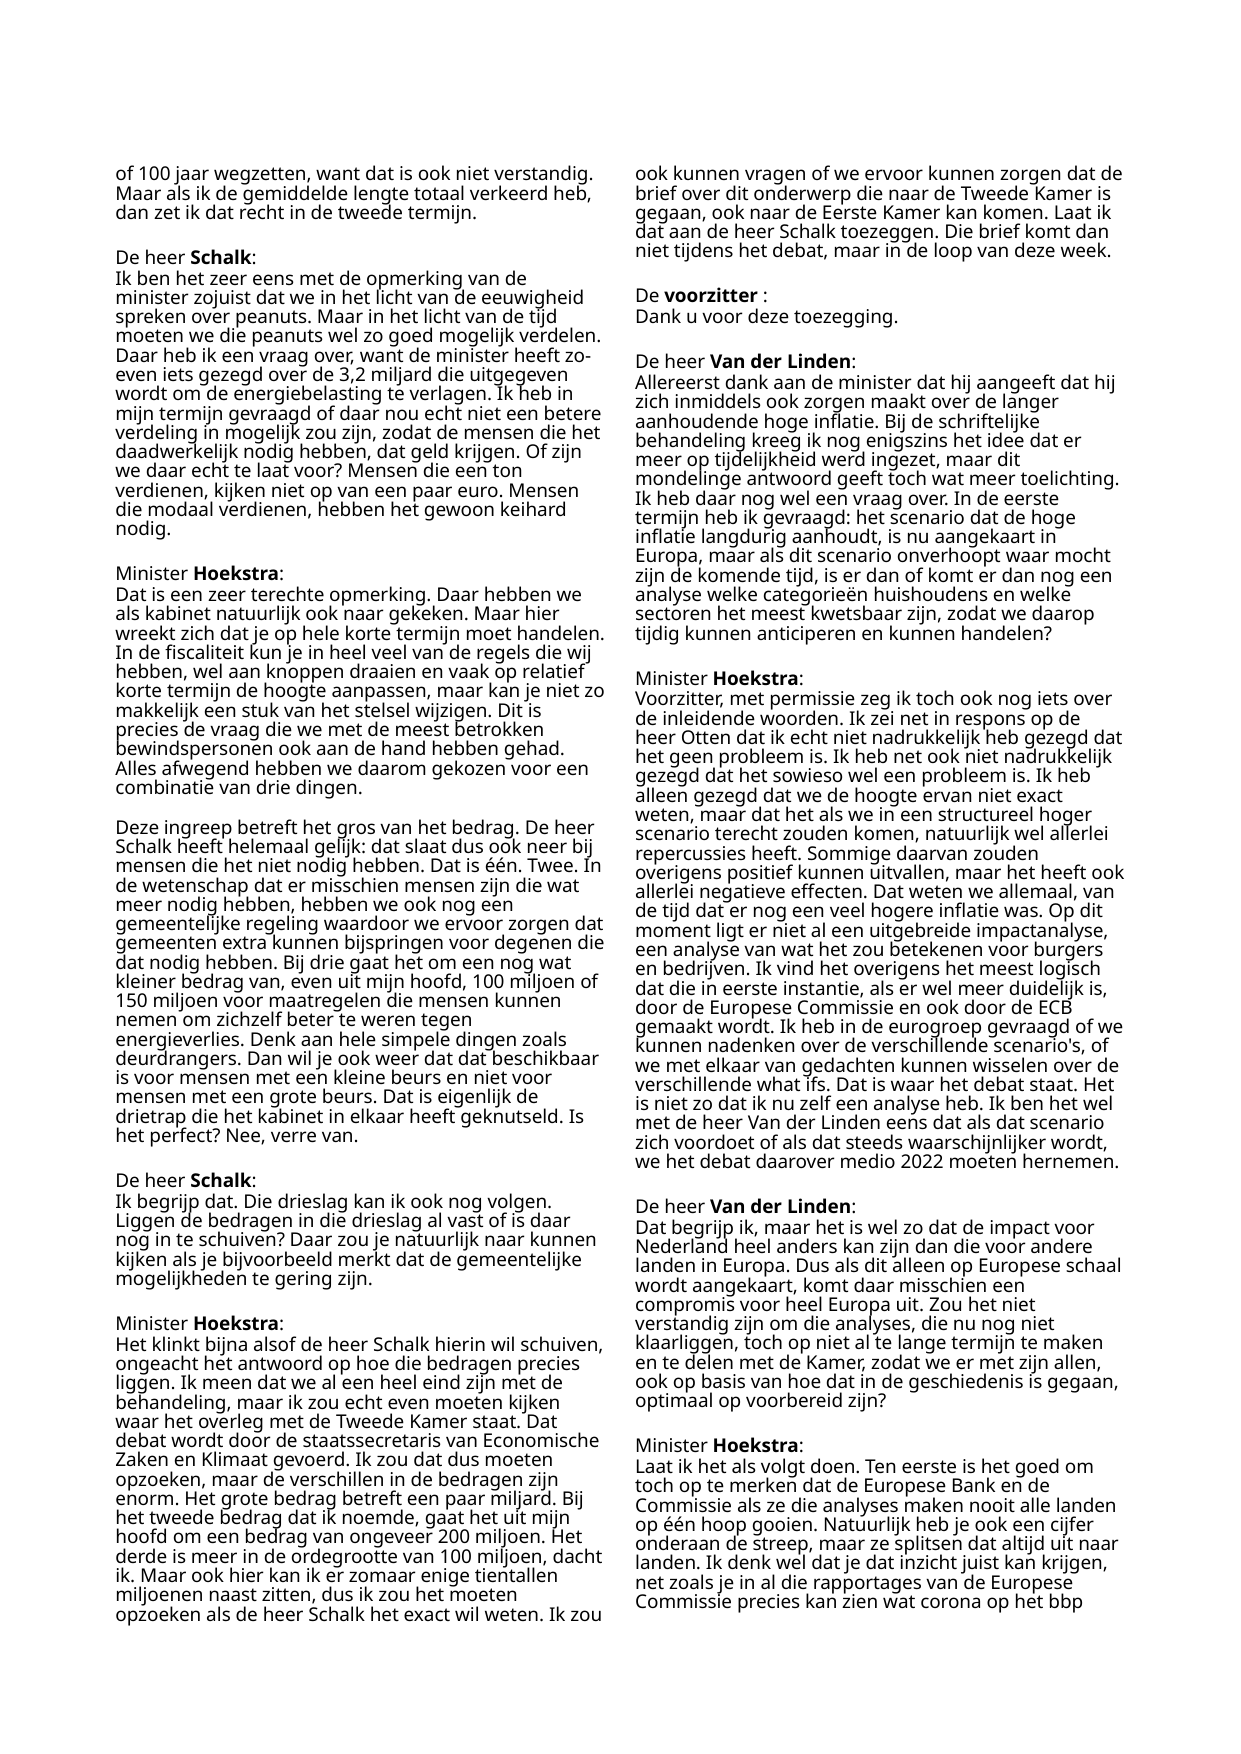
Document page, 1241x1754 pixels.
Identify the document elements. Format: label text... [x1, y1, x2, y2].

text De heer Van der Linden: [635, 1193, 1125, 1219]
text Ik begrijp dat. Die drieslag kan ik ook nog volgen. Liggen de bedragen in die drieslag al vast of is daar nog in te schuiven? Daar zou je natuurlijk naar kunnen kijken als je bijvoorbeeld merkt dat de gemeentelijke mogelijkheden te gering zijn. [115, 1193, 605, 1289]
text De heer Schalk: [115, 244, 605, 270]
text De voorzitter : [635, 282, 1125, 308]
text Minister Hoekstra: [115, 560, 605, 586]
text Dat is een zeer terechte opmerking. Daar hebben we als kabinet natuurlijk ook naar gekeken. Maar hier wreekt zich dat je op hele korte termijn moet handelen. In de fiscaliteit kun je in heel veel van de regels die wij hebben, wel aan knoppen draaien en vaak op relatief korte termijn de hoogte aanpassen, maar kan je niet zo makkelijk een stuk van het stelsel wijzigen. Dit is precies de vraag die we met de meest betrokken bewindspersonen ook aan de hand hebben gehad. Alles afwegend hebben we daarom gekozen voor een combinatie van drie dingen. [115, 586, 605, 798]
text Allereerst dank aan de minister dat hij aangeeft dat hij zich inmiddels ook zorgen maakt over de langer aanhoudende hoge inflatie. Bij de schriftelijke behandeling kreeg ik nog enigszins het idee dat er meer op tijdelijkheid werd ingezet, maar dit mondelinge antwoord geeft toch wat meer toelichting. Ik heb daar nog wel een vraag over. In de eerste termijn heb ik gevraagd: het scenario dat de hoge inflatie langdurig aanhoudt, is nu aangekaart in Europa, maar als dit scenario onverhoopt waar mocht zijn de komende tijd, is er dan of komt er dan nog een analyse welke categorieën huishoudens en welke sectoren het meest kwetsbaar zijn, zodat we daarop tijdig kunnen anticiperen en kunnen handelen? [635, 374, 1125, 644]
text Minister Hoekstra: [635, 1432, 1125, 1458]
text Voorzitter, met permissie zeg ik toch ook nog iets over de inleidende woorden. Ik zei net in respons op de heer Otten dat ik echt niet nadrukkelijk heb gezegd dat het geen probleem is. Ik heb net ook niet nadrukkelijk gezegd dat het sowieso wel een probleem is. Ik heb alleen gezegd dat we de hoogte ervan niet exact weten, maar dat het als we in een structureel hoger scenario terecht zouden komen, natuurlijk wel allerlei repercussies heeft. Sommige daarvan zouden overigens positief kunnen uitvallen, maar het heeft ook allerlei negatieve effecten. Dat weten we allemaal, van de tijd dat er nog een veel hogere inflatie was. Op dit moment ligt er niet al een uitgebreide impactanalyse, een analyse van wat het zou betekenen voor burgers en bedrijven. Ik vind het overigens het meest logisch dat die in eerste instantie, als er wel meer duidelijk is, door de Europese Commissie en ook door de ECB gemaakt wordt. Ik heb in de eurogroep gevraagd of we kunnen nadenken over de verschillende scenario's, of we met elkaar van gedachten kunnen wisselen over de verschillende what ifs. Dat is waar het debat staat. Het is niet zo dat ik nu zelf een analyse heb. Ik ben het wel met de heer Van der Linden eens dat als dat scenario zich voordoet of als dat steeds waarschijnlijker wordt, we het debat daarover medio 2022 moeten hernemen. [635, 690, 1125, 1172]
text of 100 jaar wegzetten, want dat is ook niet verstandig. Maar als ik de gemiddelde lengte totaal verkeerd heb, dan zet ik dat recht in de tweede termijn. [115, 165, 605, 223]
text Deze ingreep betreft het gros van het bedrag. De heer Schalk heeft helemaal gelijk: dat slaat dus ook neer bij mensen die het niet nodig hebben. Dat is één. Twee. In de wetenschap dat er misschien mensen zijn die wat meer nodig hebben, hebben we ook nog een gemeentelijke regeling waardoor we ervoor zorgen dat gemeenten extra kunnen bijspringen voor degenen die dat nodig hebben. Bij drie gaat het om een nog wat kleiner bedrag van, even uit mijn hoofd, 100 miljoen of 150 miljoen voor maatregelen die mensen kunnen nemen om zichzelf beter te weren tegen energieverlies. Denk aan hele simpele dingen zoals deurdrangers. Dan wil je ook weer dat dat beschikbaar is voor mensen met een kleine beurs en niet voor mensen met een grote beurs. Dat is eigenlijk de drietrap die het kabinet in elkaar heeft geknutseld. Is het perfect? Nee, verre van. [115, 819, 605, 1146]
text De heer Schalk: [115, 1167, 605, 1193]
text Dat begrijp ik, maar het is wel zo dat de impact voor Nederland heel anders kan zijn dan die voor andere landen in Europa. Dus als dit alleen op Europese schaal wordt aangekaart, komt daar misschien een compromis voor heel Europa uit. Zou het niet verstandig zijn om die analyses, die nu nog niet klaarliggen, toch op niet al te lange termijn te maken en te delen met de Kamer, zodat we er met zijn allen, ook op basis van hoe dat in de geschiedenis is gegaan, optimaal op voorbereid zijn? [635, 1219, 1125, 1411]
text Het klinkt bijna alsof de heer Schalk hierin wil schuiven, ongeacht het antwoord op hoe die bedragen precies liggen. Ik meen dat we al een heel eind zijn met de behandeling, maar ik zou echt even moeten kijken waar het overleg met de Tweede Kamer staat. Dat debat wordt door de staatssecretaris van Economische Zaken en Klimaat gevoerd. Ik zou dat dus moeten opzoeken, maar de verschillen in de bedragen zijn enorm. Het grote bedrag betreft een paar miljard. Bij het tweede bedrag dat ik noemde, gaat het uit mijn hoofd om een bedrag van ongeveer 200 miljoen. Het derde is meer in de ordegrootte van 100 miljoen, dacht ik. Maar ook hier kan ik er zomaar enige tientallen miljoenen naast zitten, dus ik zou het moeten opzoeken als de heer Schalk het exact wil weten. Ik zou [115, 1336, 605, 1625]
text Minister Hoekstra: [115, 1310, 605, 1336]
text Minister Hoekstra: [635, 665, 1125, 690]
text Dank u voor deze toezegging. [635, 308, 1125, 327]
text Laat ik het als volgt doen. Ten eerste is het goed om toch op te merken dat de Europese Bank en de Commissie als ze die analyses maken nooit alle landen op één hoop gooien. Natuurlijk heb je ook een cijfer onderaan de streep, maar ze splitsen dat altijd uit naar landen. Ik denk wel dat je dat inzicht juist kan krijgen, net zoals je in al die rapportages van de Europese Commissie precies kan zien wat corona op het bbp [635, 1458, 1125, 1612]
text Ik ben het zeer eens met de opmerking van de minister zojuist dat we in het licht van de eeuwigheid spreken over peanuts. Maar in het licht van de tijd moeten we die peanuts wel zo goed mogelijk verdelen. Daar heb ik een vraag over, want de minister heeft zo-even iets gezegd over de 3,2 miljard die uitgegeven wordt om de energiebelasting te verlagen. Ik heb in mijn termijn gevraagd of daar nou echt niet een betere verdeling in mogelijk zou zijn, zodat de mensen die het daadwerkelijk nodig hebben, dat geld krijgen. Of zijn we daar echt te laat voor? Mensen die een ton verdienen, kijken niet op van een paar euro. Mensen die modaal verdienen, hebben het gewoon keihard nodig. [115, 270, 605, 539]
text De heer Van der Linden: [635, 348, 1125, 374]
text ook kunnen vragen of we ervoor kunnen zorgen dat de brief over dit onderwerp die naar de Tweede Kamer is gegaan, ook naar de Eerste Kamer kan komen. Laat ik dat aan de heer Schalk toezeggen. Die brief komt dan niet tijdens het debat, maar in de loop van deze week. [635, 165, 1125, 262]
